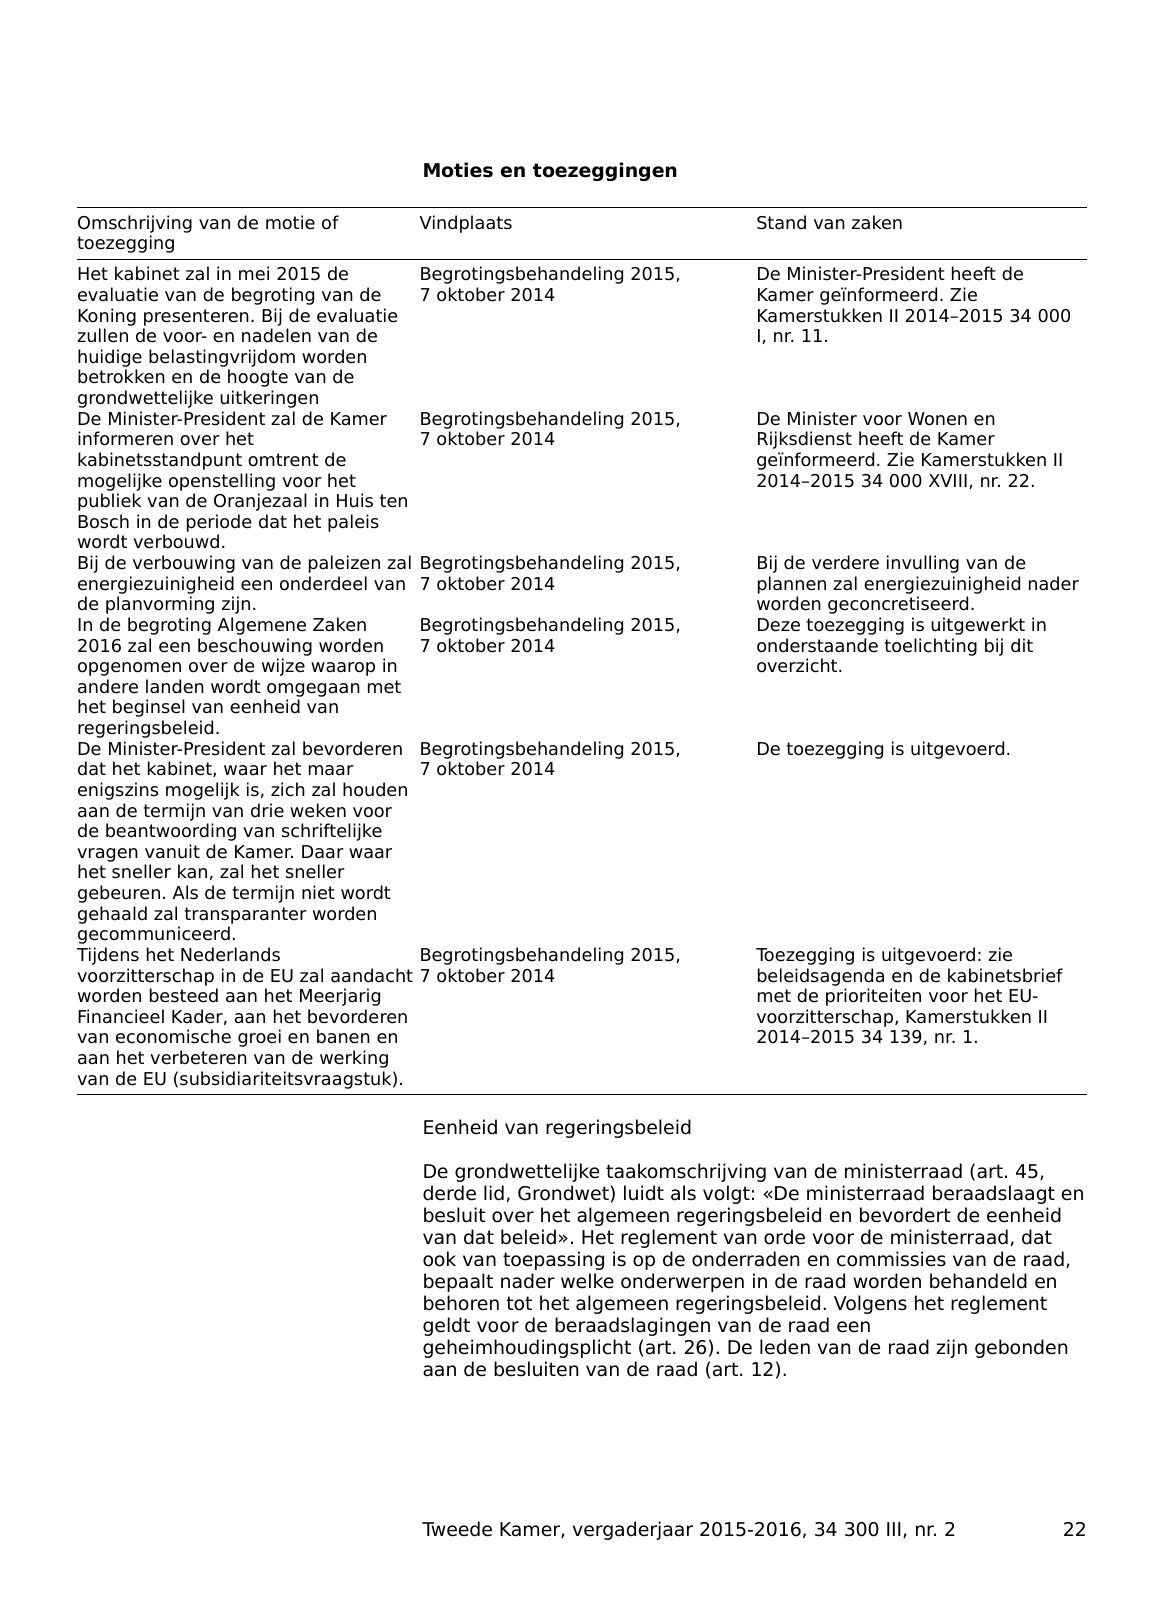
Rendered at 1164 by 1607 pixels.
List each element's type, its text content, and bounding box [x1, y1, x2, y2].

table_cell De Minister-President zal de Kamer informeren over het kabinetsstandpunt omtrent de mogelijke openstelling voor het publiek van de Oranjezaal in Huis ten Bosch in de periode dat het paleis wordt verbouwd. [77, 409, 413, 553]
table_cell Bij de verdere invulling van de plannen zal energiezuinigheid nader worden geconcretiseerd. [750, 553, 1087, 615]
table_cell De Minister-President heeft de Kamer geïnformeerd. Zie Kamerstukken II 2014–2015 34 000 I, nr. 11. [750, 260, 1087, 409]
table_cell Begrotingsbehandeling 2015, 7 oktober 2014 [413, 553, 750, 615]
table_cell Begrotingsbehandeling 2015, 7 oktober 2014 [413, 260, 750, 409]
subtitle Eenheid van regeringsbeleid [422, 1117, 1087, 1139]
table_cell De Minister voor Wonen en Rijksdienst heeft de Kamer geïnformeerd. Zie Kamerstukken II 2014–2015 34 000 XVIII, nr. 22. [750, 409, 1087, 553]
table_cell De Minister-President zal bevorderen dat het kabinet, waar het maar enigszins mogelijk is, zich zal houden aan de termijn van drie weken voor de beantwoording van schriftelijke vragen vanuit de Kamer. Daar waar het sneller kan, zal het sneller gebeuren. Als de termijn niet wordt gehaald zal transparanter worden gecommuniceerd. [77, 739, 413, 945]
subtitle Moties en toezeggingen [422, 160, 1087, 182]
table_cell Begrotingsbehandeling 2015, 7 oktober 2014 [413, 945, 750, 1094]
table_cell Toezegging is uitgevoerd: zie beleidsagenda en de kabinetsbrief met de prioriteiten voor het EU-voorzitterschap, Kamerstukken II 2014–2015 34 139, nr. 1. [750, 945, 1087, 1094]
table_cell Deze toezegging is uitgewerkt in onderstaande toelichting bij dit overzicht. [750, 615, 1087, 739]
table_cell Begrotingsbehandeling 2015, 7 oktober 2014 [413, 615, 750, 739]
table_cell Bij de verbouwing van de paleizen zal energiezuinigheid een onderdeel van de planvorming zijn. [77, 553, 413, 615]
text De grondwettelijke taakomschrijving van de ministerraad (art. 45, derde lid, Grondwet) luidt als volgt: «De ministerraad beraadslaagt en besluit over het algemeen regeringsbeleid en bevordert de eenheid van dat beleid». Het reglement van orde voor de ministerraad, dat ook van toepassing is op de onderraden en commissies van de raad, bepaalt nader welke onderwerpen in de raad worden behandeld en behoren tot het algemeen regeringsbeleid. Volgens het reglement geldt voor de beraadslagingen van de raad een geheimhoudingsplicht (art. 26). De leden van de raad zijn gebonden aan de besluiten van de raad (art. 12). [422, 1161, 1087, 1381]
table_cell Begrotingsbehandeling 2015, 7 oktober 2014 [413, 739, 750, 945]
table_cell Het kabinet zal in mei 2015 de evaluatie van de begroting van de Koning presenteren. Bij de evaluatie zullen de voor- en nadelen van de huidige belastingvrijdom worden betrokken en de hoogte van de grondwettelijke uitkeringen [77, 260, 413, 409]
table_cell Begrotingsbehandeling 2015, 7 oktober 2014 [413, 409, 750, 553]
table_cell Tijdens het Nederlands voorzitterschap in de EU zal aandacht worden besteed aan het Meerjarig Financieel Kader, aan het bevorderen van economische groei en banen en aan het verbeteren van de werking van de EU (subsidiariteitsvraagstuk). [77, 945, 413, 1094]
table_cell In de begroting Algemene Zaken 2016 zal een beschouwing worden opgenomen over de wijze waarop in andere landen wordt omgegaan met het beginsel van eenheid van regeringsbeleid. [77, 615, 413, 739]
table_header Stand van zaken [750, 208, 1087, 258]
table_cell De toezegging is uitgevoerd. [750, 739, 1087, 945]
table_header Omschrijving van de motie of toezegging [77, 208, 413, 258]
table_header Vindplaats [413, 208, 750, 258]
